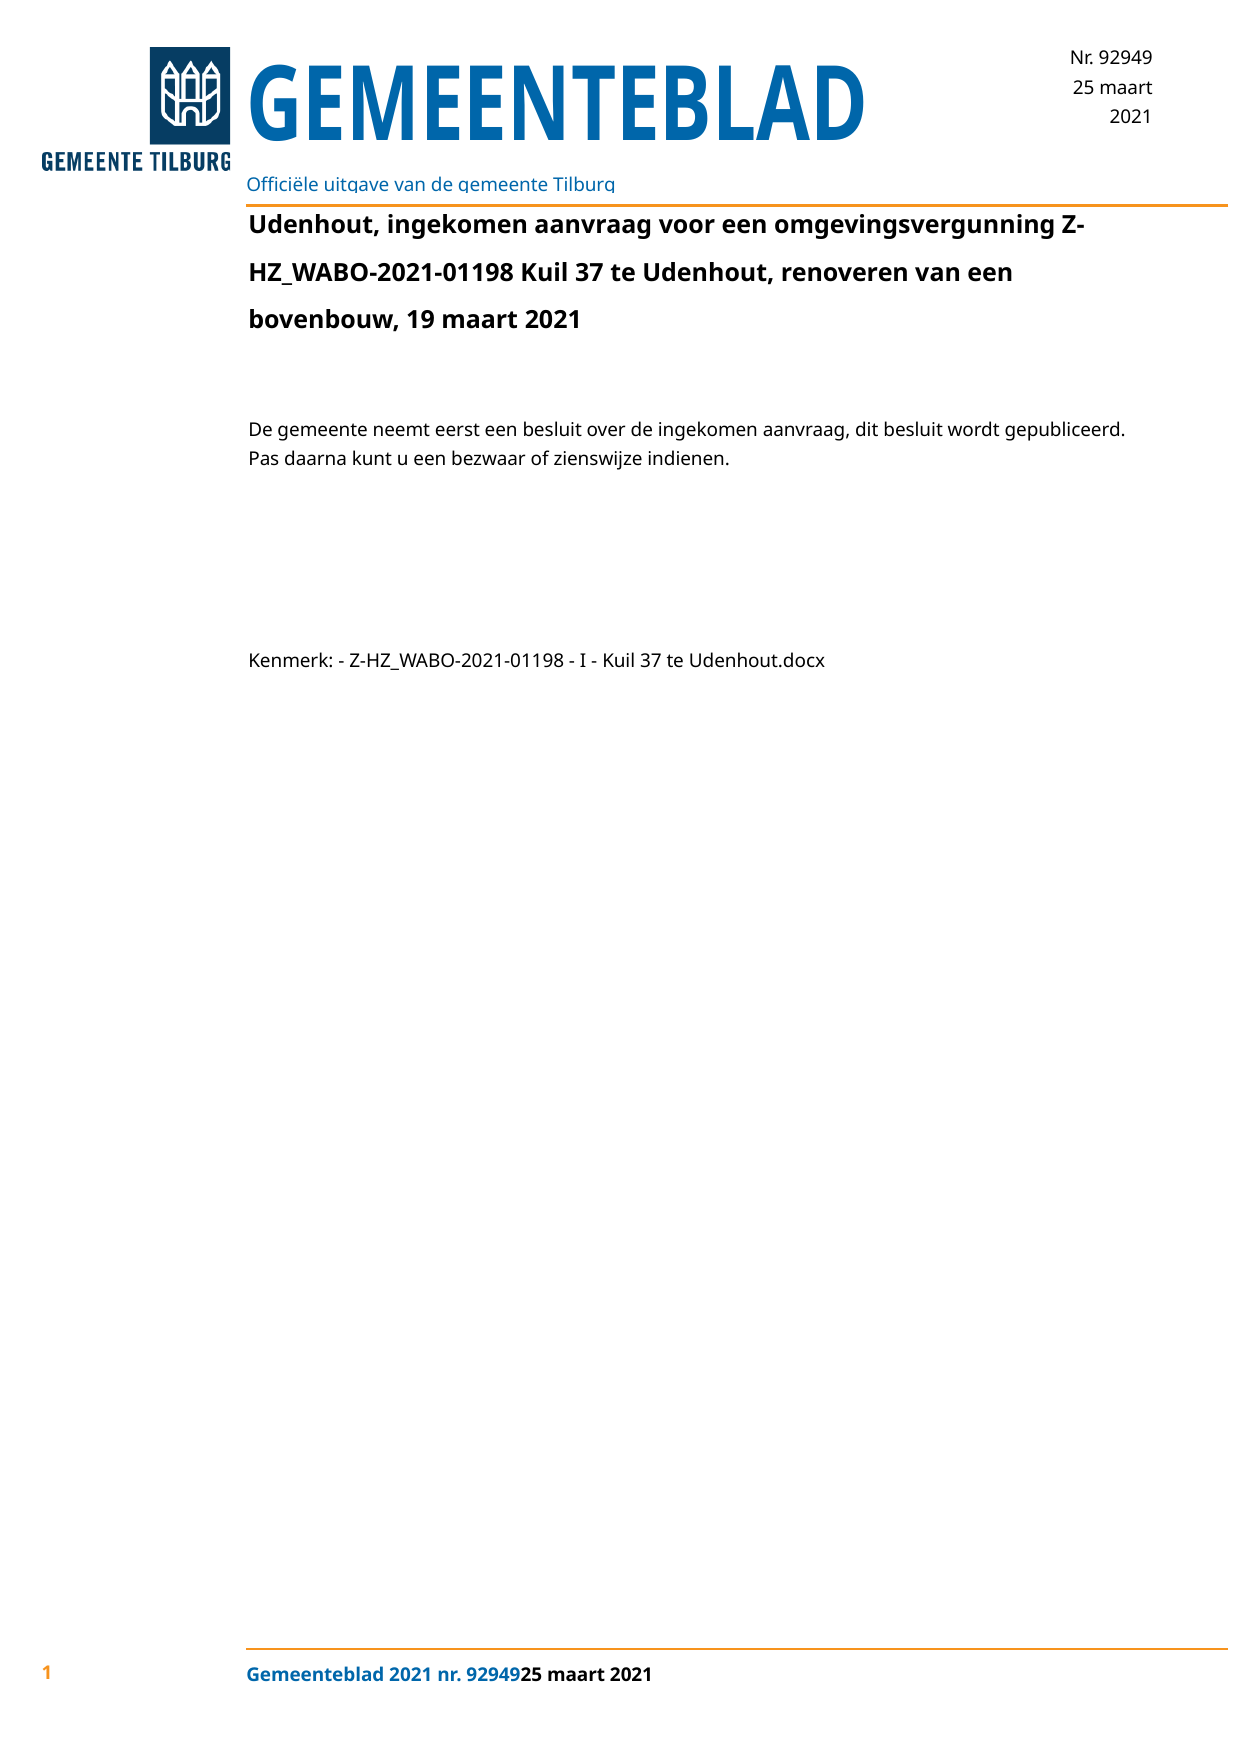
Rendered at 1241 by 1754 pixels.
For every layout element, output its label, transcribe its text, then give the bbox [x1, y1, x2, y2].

text De gemeente neemt eerst een besluit over de ingekomen aanvraag, dit besluit wordt gepubliceerd. Pas daarna kunt u een bezwaar of zienswijze indienen. [248, 416, 1152, 471]
text Kenmerk: - Z-HZ_WABO-2021-01198 - I - Kuil 37 te Udenhout.docx [248, 647, 1152, 673]
picture [41, 47, 231, 172]
text Udenhout, ingekomen aanvraag voor een omgevingsvergunning Z-HZ_WABO-2021-01198 Kuil 37 te Udenhout, renoveren van een bovenbouw, 19 maart 2021 [248, 207, 1152, 336]
